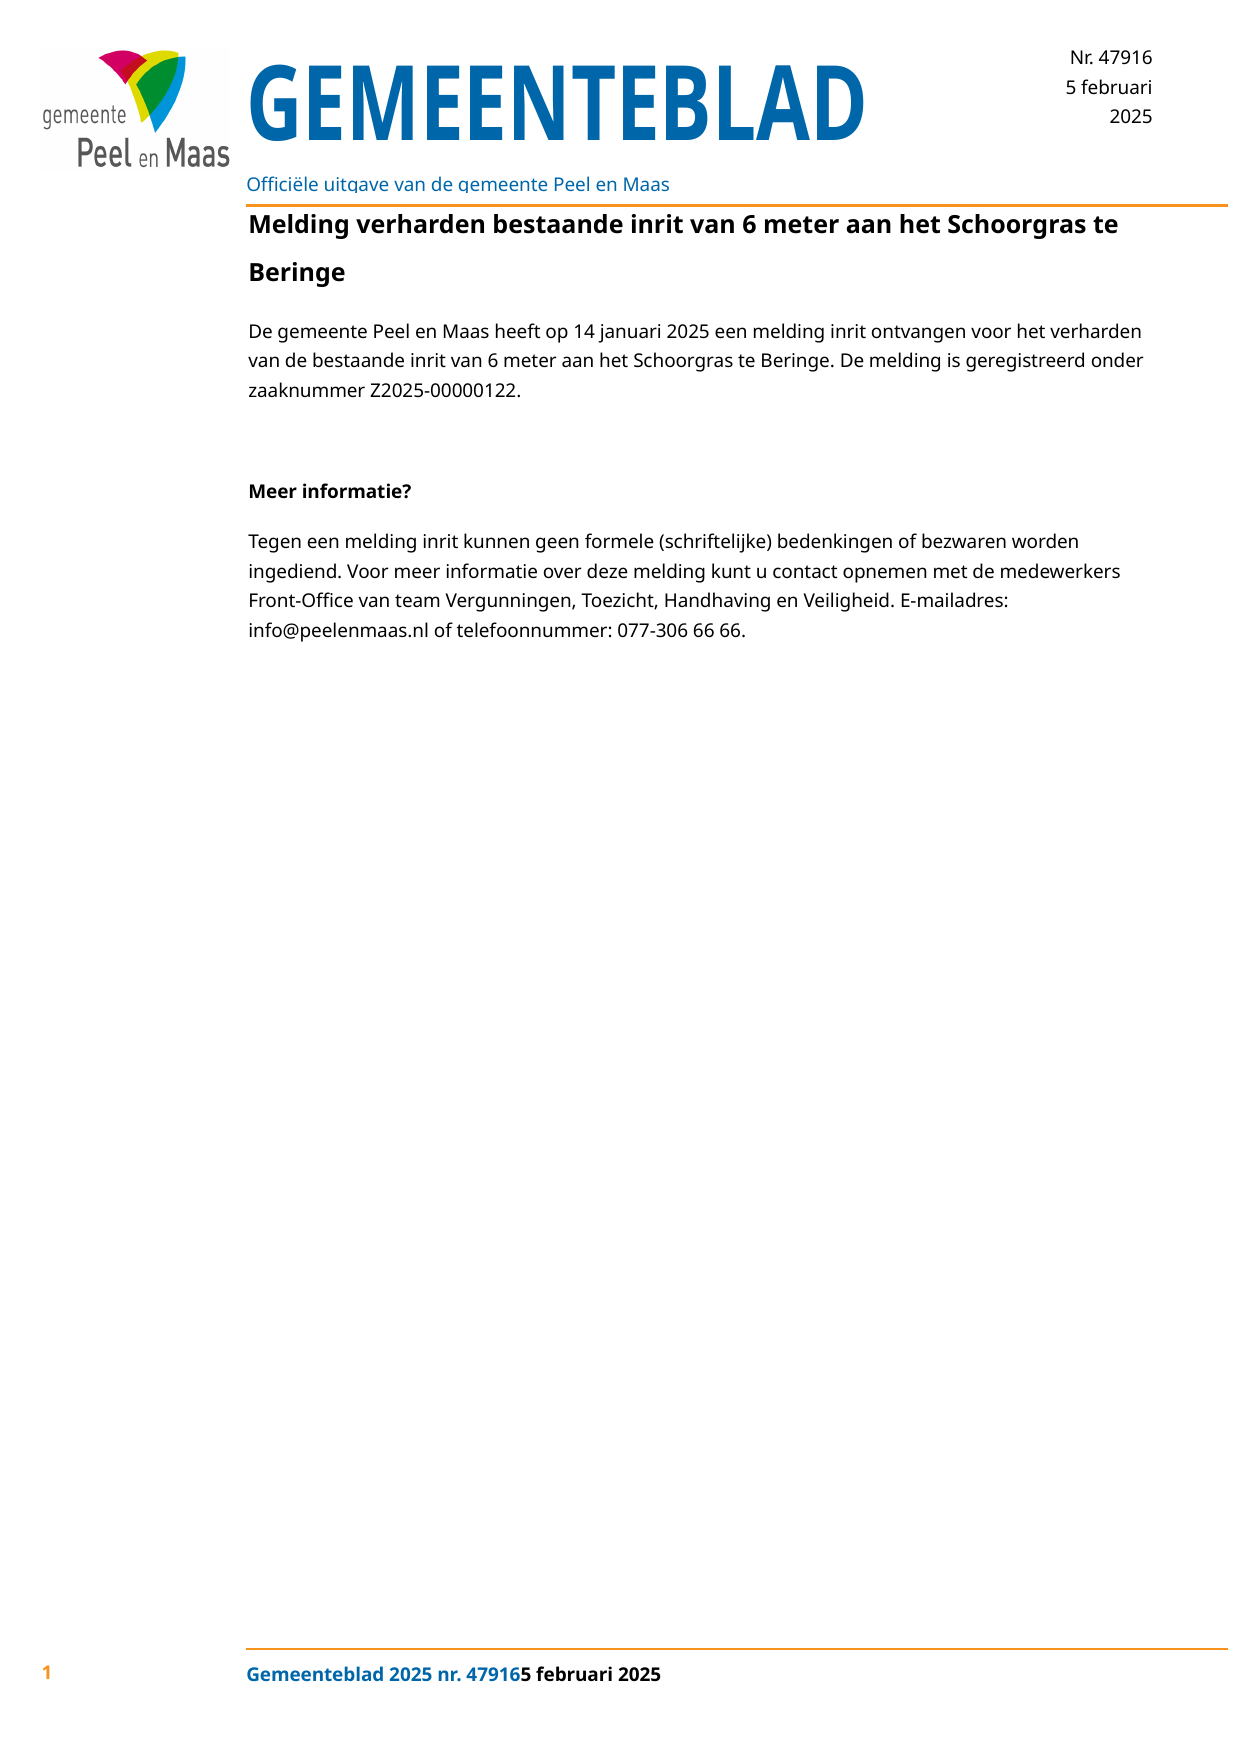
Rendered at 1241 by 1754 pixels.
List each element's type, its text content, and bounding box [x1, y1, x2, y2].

text Tegen een melding inrit kunnen geen formele (schriftelijke) bedenkingen of bezwaren worden ingediend. Voor meer informatie over deze melding kunt u contact opnemen met de medewerkers Front-Office van team Vergunningen, Toezicht, Handhaving en Veiligheid. E-mailadres: info@peelenmaas.nl of telefoonnummer: 077-306 66 66. [248, 528, 1152, 643]
text Meer informatie? [248, 478, 1152, 504]
picture [41, 47, 231, 172]
text De gemeente Peel en Maas heeft op 14 januari 2025 een melding inrit ontvangen voor het verharden van de bestaande inrit van 6 meter aan het Schoorgras te Beringe. De melding is geregistreerd onder zaaknummer Z2025-00000122. [248, 318, 1152, 403]
text Melding verharden bestaande inrit van 6 meter aan het Schoorgras te Beringe [248, 207, 1152, 288]
